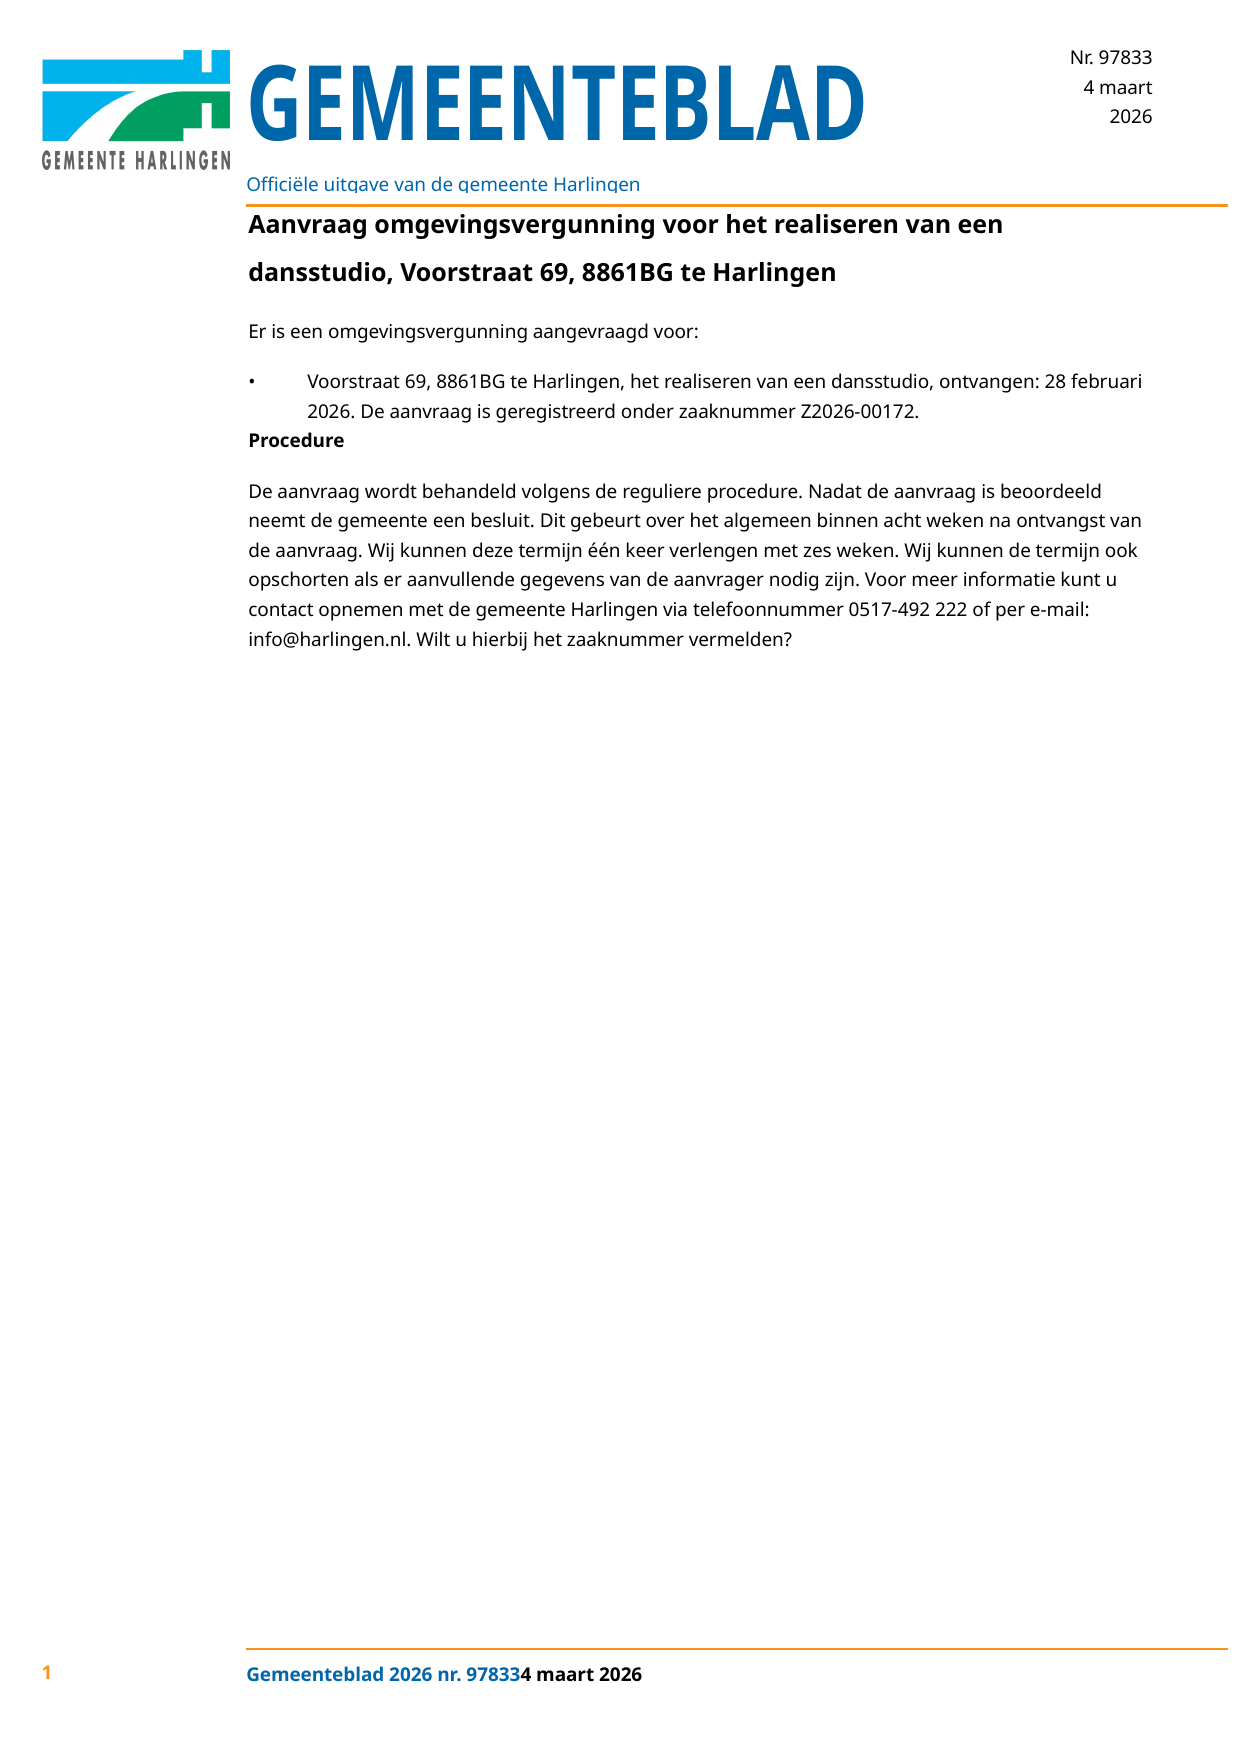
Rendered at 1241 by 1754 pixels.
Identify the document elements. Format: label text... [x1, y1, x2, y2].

text De aanvraag wordt behandeld volgens de reguliere procedure. Nadat de aanvraag is beoordeeld neemt de gemeente een besluit. Dit gebeurt over het algemeen binnen acht weken na ontvangst van de aanvraag. Wij kunnen deze termijn één keer verlengen met zes weken. Wij kunnen de termijn ook opschorten als er aanvullende gegevens van de aanvrager nodig zijn. Voor meer informatie kunt u contact opnemen met de gemeente Harlingen via telefoonnummer 0517-492 222 of per e-mail: info@harlingen.nl. Wilt u hierbij het zaaknummer vermelden? [248, 478, 1152, 652]
text Aanvraag omgevingsvergunning voor het realiseren van een dansstudio, Voorstraat 69, 8861BG te Harlingen [248, 207, 1152, 288]
text Er is een omgevingsvergunning aangevraagd voor: [248, 318, 1152, 344]
text Procedure [248, 427, 1152, 453]
list Voorstraat 69, 8861BG te Harlingen, het realiseren van een dansstudio, ontvangen: 28 februari 2026. De aanvraag is geregistreerd onder zaaknummer Z2026-00172. [248, 368, 1152, 424]
picture [41, 47, 231, 172]
